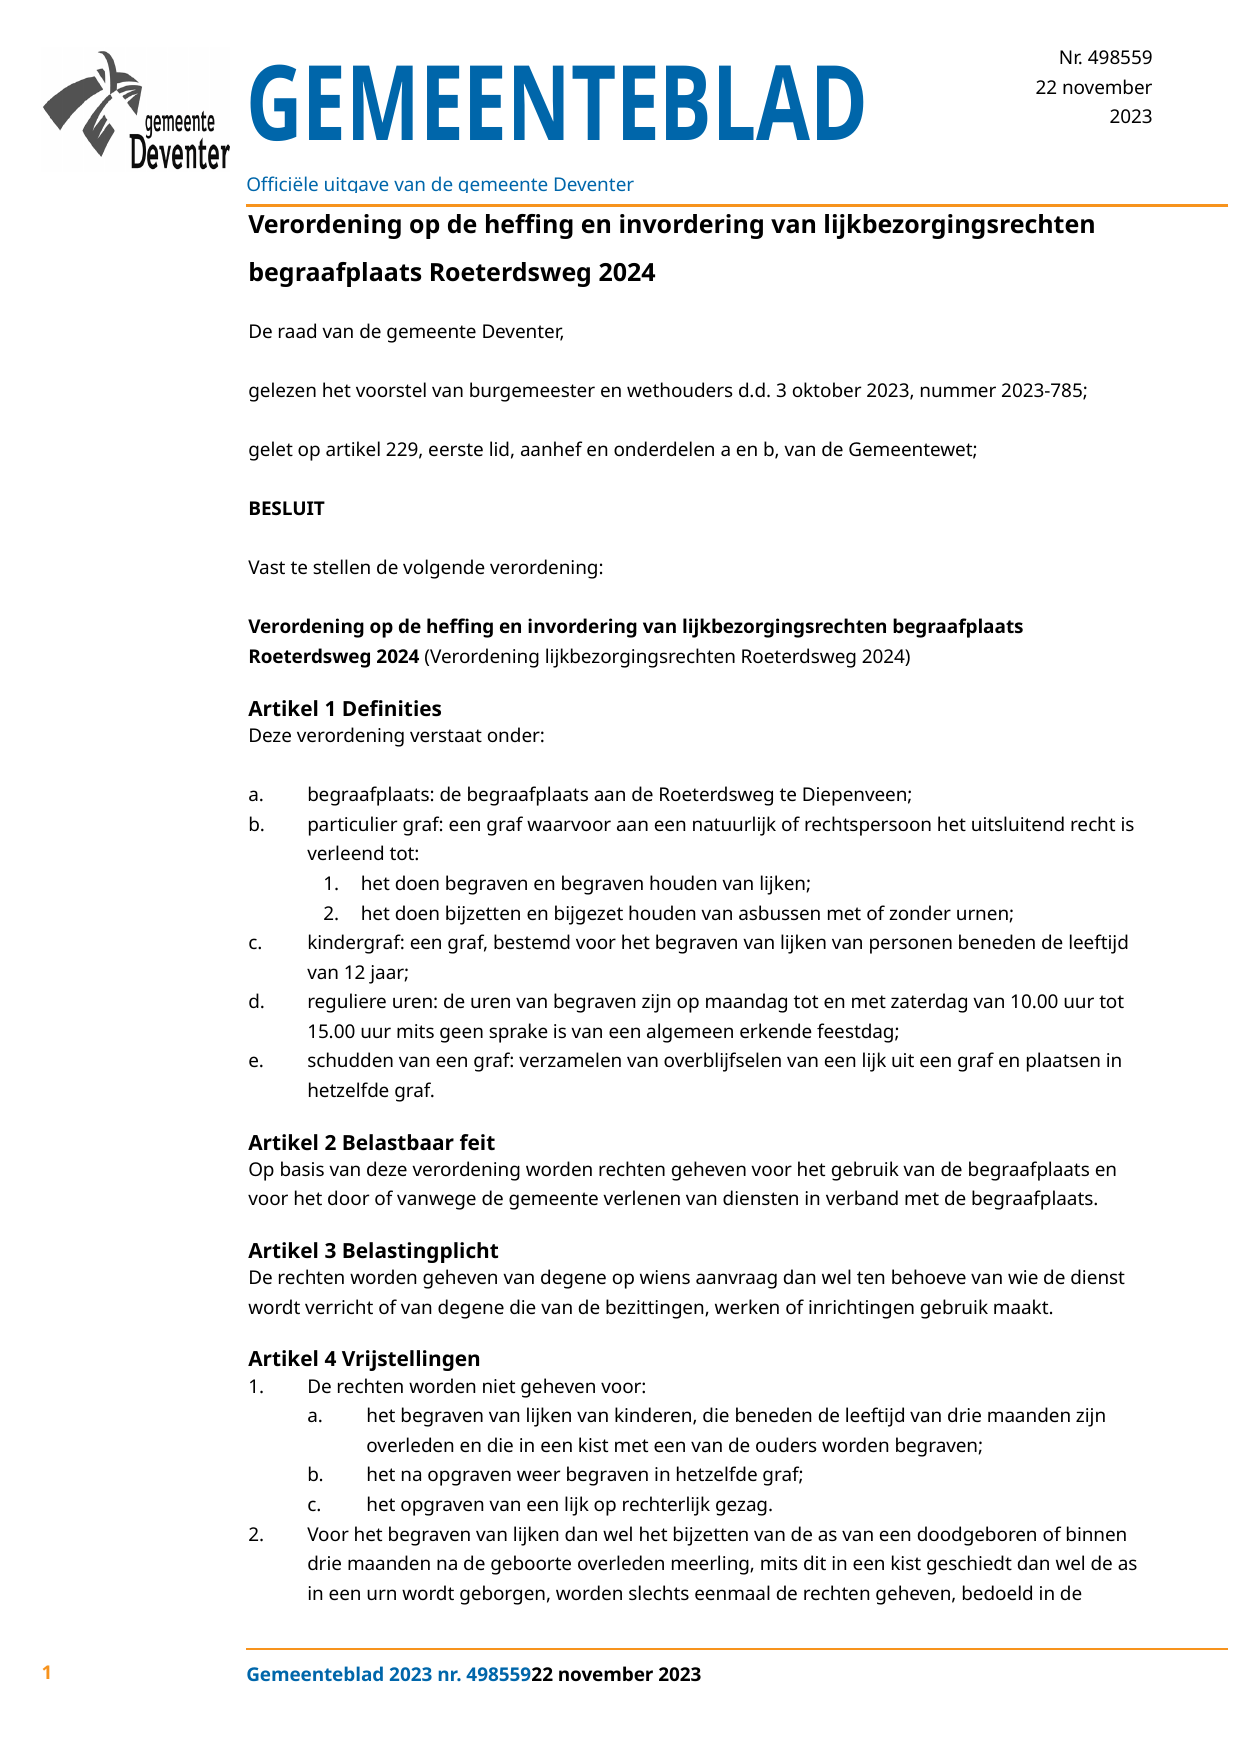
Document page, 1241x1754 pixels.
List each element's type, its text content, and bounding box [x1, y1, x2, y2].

text Artikel 4 Vrijstellingen [248, 1344, 1152, 1373]
list reguliere uren: de uren van begraven zijn op maandag tot en met zaterdag van 10.00 uur tot 15.00 uur mits geen sprake is van een algemeen erkende feestdag; [248, 988, 1152, 1044]
list Voor het begraven van lijken dan wel het bijzetten van de as van een doodgeboren of binnen drie maanden na de geboorte overleden meerling, mits dit in een kist geschiedt dan wel de as in een urn wordt geborgen, worden slechts eenmaal de rechten geheven, bedoeld in de [248, 1521, 1152, 1606]
list het doen bijzetten en bijgezet houden van asbussen met of zonder urnen; [323, 900, 1152, 925]
text gelet op artikel 229, eerste lid, aanhef en onderdelen a en b, van de Gemeentewet; [248, 436, 1152, 462]
list schudden van een graf: verzamelen van overblijfselen van een lijk uit een graf en plaatsen in hetzelfde graf. [248, 1048, 1152, 1103]
list het opgraven van een lijk op rechterlijk gezag. [307, 1491, 1152, 1517]
list particulier graf: een graf waarvoor aan een natuurlijk of rechtspersoon het uitsluitend recht is verleend tot: [248, 811, 1152, 866]
text Op basis van deze verordening worden rechten geheven voor het gebruik van de begraafplaats en voor het door of vanwege de gemeente verlenen van diensten in verband met de begraafplaats. [248, 1156, 1152, 1211]
text gelezen het voorstel van burgemeester en wethouders d.d. 3 oktober 2023, nummer 2023-785; [248, 377, 1152, 403]
text Artikel 3 Belastingplicht [248, 1236, 1152, 1264]
text Artikel 1 Definities [248, 694, 1152, 722]
text BESLUIT [248, 495, 1152, 521]
list het doen begraven en begraven houden van lijken; [323, 870, 1152, 896]
text Verordening op de heffing en invordering van lijkbezorgingsrechten begraafplaats Roeterdsweg 2024 (Verordening lijkbezorgingsrechten Roeterdsweg 2024) [248, 614, 1152, 669]
text Artikel 2 Belastbaar feit [248, 1128, 1152, 1156]
list De rechten worden niet geheven voor: [248, 1373, 1152, 1399]
text Verordening op de heffing en invordering van lijkbezorgingsrechten begraafplaats Roeterdsweg 2024 [248, 207, 1152, 288]
text Vast te stellen de volgende verordening: [248, 554, 1152, 580]
list begraafplaats: de begraafplaats aan de Roeterdsweg te Diepenveen; [248, 781, 1152, 807]
list het na opgraven weer begraven in hetzelfde graf; [307, 1462, 1152, 1487]
text Deze verordening verstaat onder: [248, 722, 1152, 748]
list het begraven van lijken van kinderen, die beneden de leeftijd van drie maanden zijn overleden en die in een kist met een van de ouders worden begraven; [307, 1402, 1152, 1458]
picture [41, 47, 231, 172]
list kindergraf: een graf, bestemd voor het begraven van lijken van personen beneden de leeftijd van 12 jaar; [248, 929, 1152, 984]
text De raad van de gemeente Deventer, [248, 318, 1152, 344]
text De rechten worden geheven van degene op wiens aanvraag dan wel ten behoeve van wie de dienst wordt verricht of van degene die van de bezittingen, werken of inrichtingen gebruik maakt. [248, 1264, 1152, 1320]
